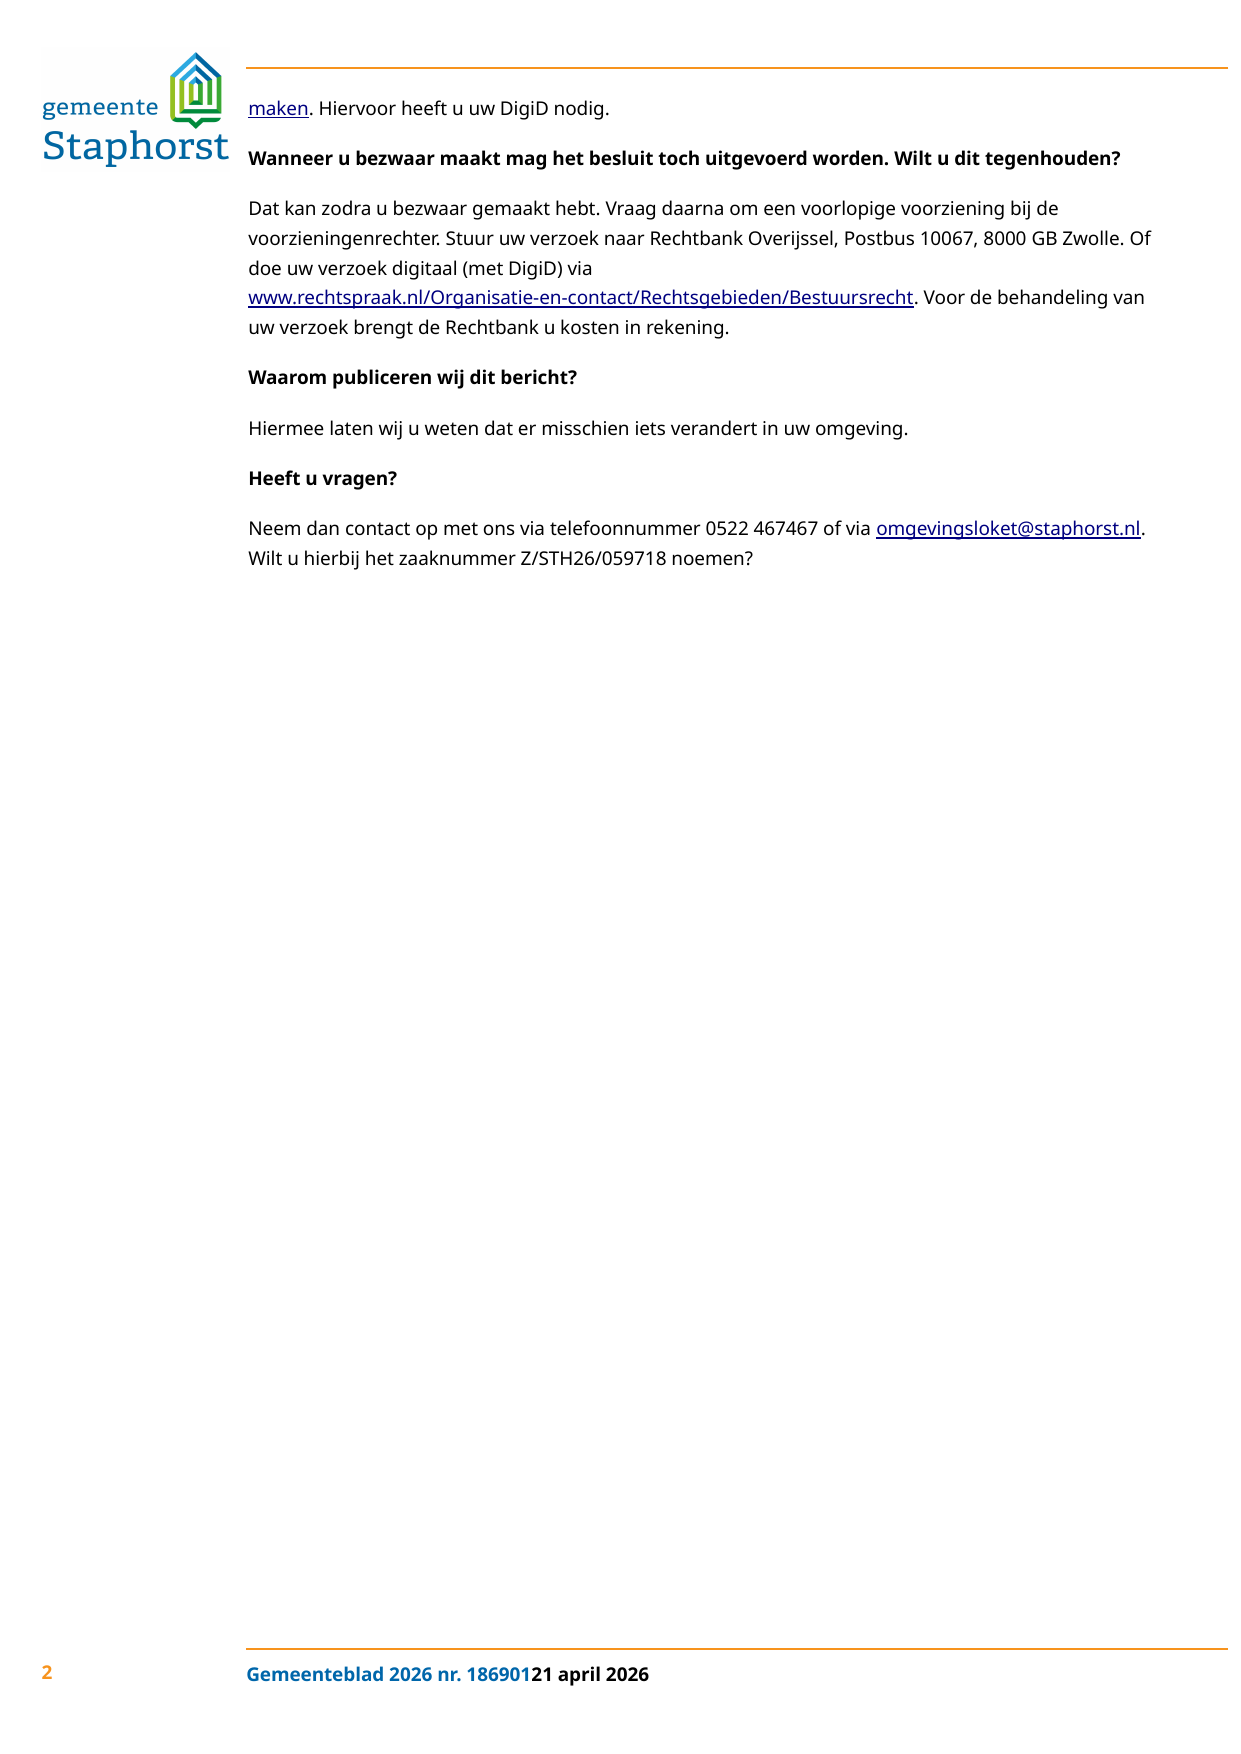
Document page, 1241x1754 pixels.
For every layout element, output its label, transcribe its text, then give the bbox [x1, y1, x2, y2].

text Waarom publiceren wij dit bericht? [248, 364, 1152, 390]
text maken. Hiervoor heeft u uw DigiD nodig. [248, 95, 1152, 121]
text Dat kan zodra u bezwaar gemaakt hebt. Vraag daarna om een voorlopige voorziening bij de voorzieningenrechter. Stuur uw verzoek naar Rechtbank Overijssel, Postbus 10067, 8000 GB Zwolle. Of doe uw verzoek digitaal (met DigiD) via www.rechtspraak.nl/Organisatie-en-contact/Rechtsgebieden/Bestuursrecht. Voor de behandeling van uw verzoek brengt de Rechtbank u kosten in rekening. [248, 196, 1152, 340]
text Hiermee laten wij u weten dat er misschien iets verandert in uw omgeving. [248, 415, 1152, 441]
text Neem dan contact op met ons via telefoonnummer 0522 467467 of via omgevingsloket@staphorst.nl. Wilt u hierbij het zaaknummer Z/STH26/059718 noemen? [248, 516, 1152, 571]
text Heeft u vragen? [248, 465, 1152, 491]
picture [41, 47, 231, 172]
text Wanneer u bezwaar maakt mag het besluit toch uitgevoerd worden. Wilt u dit tegenhouden? [248, 145, 1152, 171]
